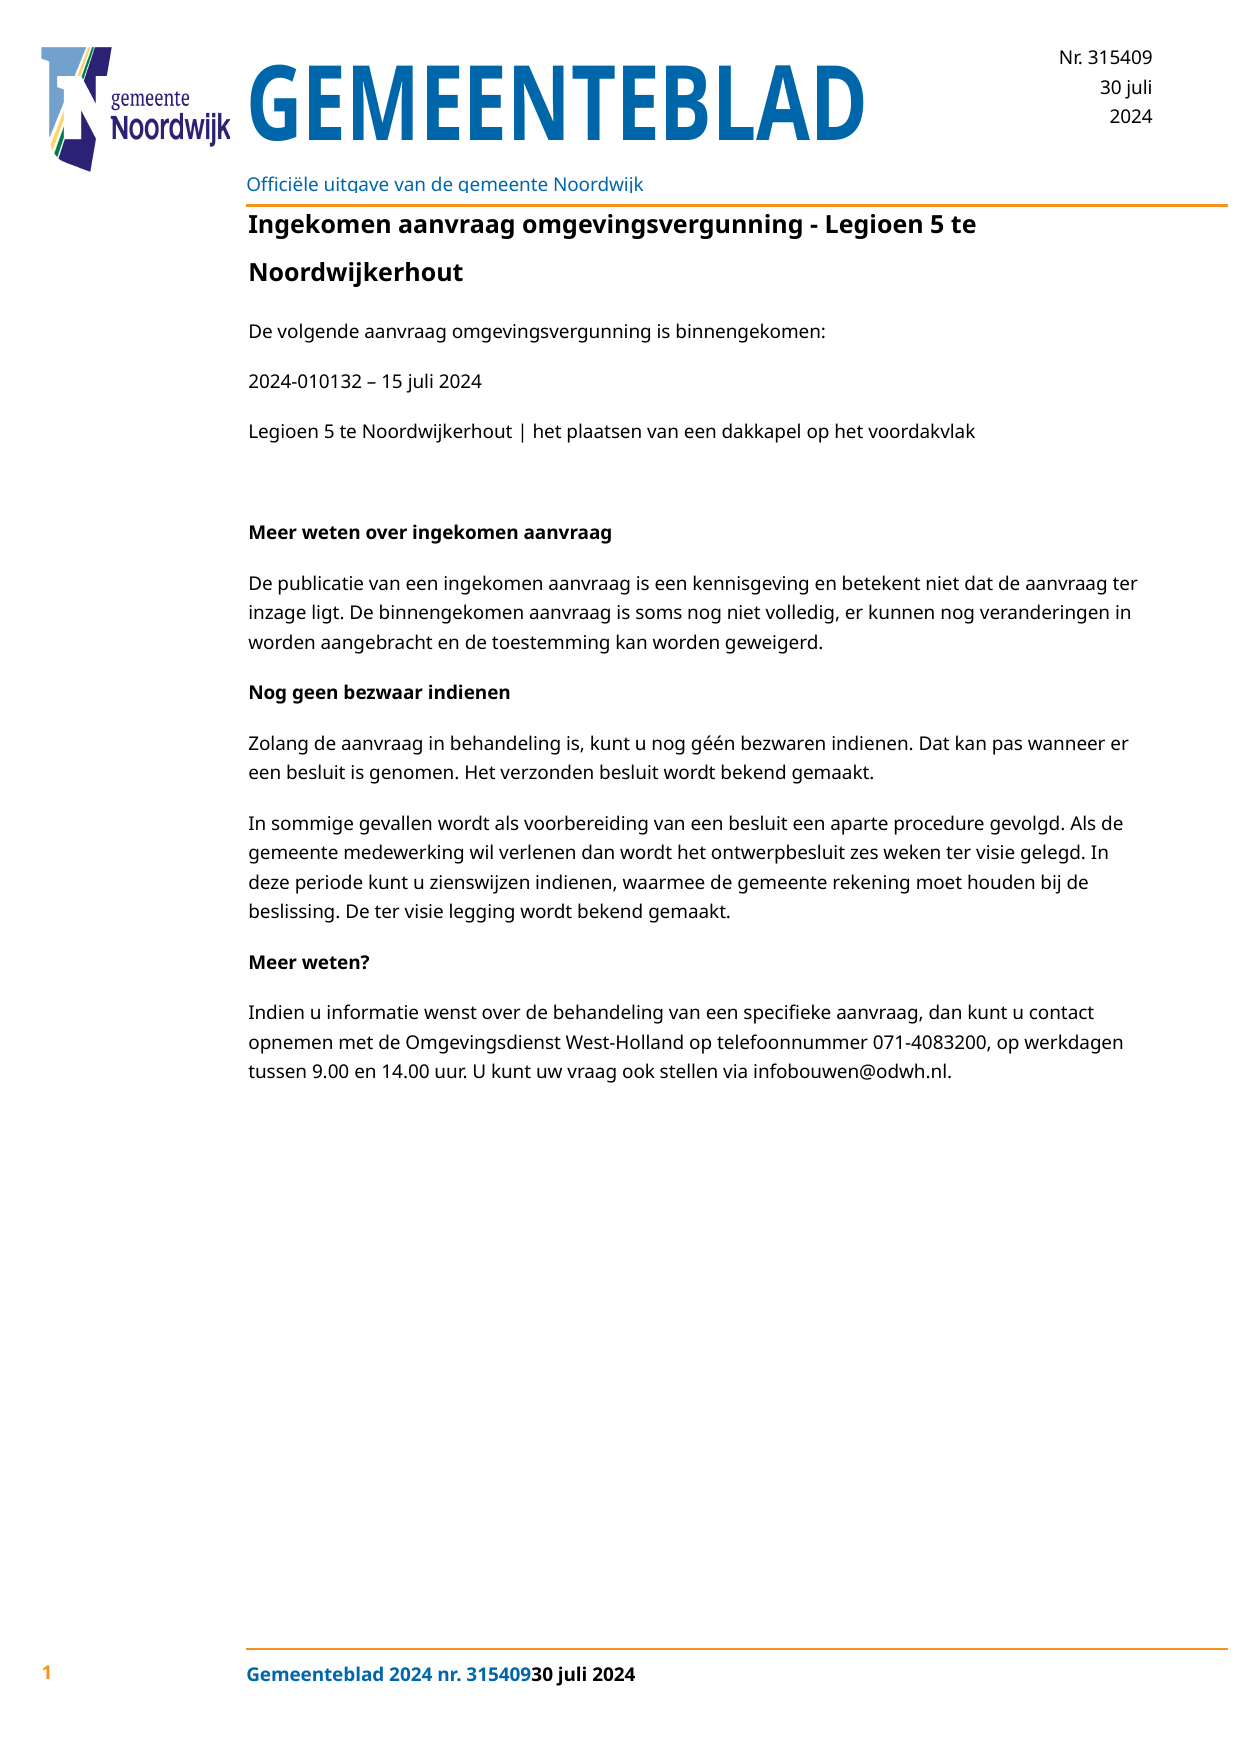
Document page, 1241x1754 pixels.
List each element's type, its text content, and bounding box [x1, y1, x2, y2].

text Nog geen bezwaar indienen [248, 679, 1152, 705]
text In sommige gevallen wordt als voorbereiding van een besluit een aparte procedure gevolgd. Als de gemeente medewerking wil verlenen dan wordt het ontwerpbesluit zes weken ter visie gelegd. In deze periode kunt u zienswijzen indienen, waarmee de gemeente rekening moet houden bij de beslissing. De ter visie legging wordt bekend gemaakt. [248, 810, 1152, 924]
text Meer weten? [248, 949, 1152, 975]
text 2024-010132 – 15 juli 2024 [248, 368, 1152, 394]
text De volgende aanvraag omgevingsvergunning is binnengekomen: [248, 318, 1152, 344]
text Zolang de aanvraag in behandeling is, kunt u nog géén bezwaren indienen. Dat kan pas wanneer er een besluit is genomen. Het verzonden besluit wordt bekend gemaakt. [248, 730, 1152, 785]
text Legioen 5 te Noordwijkerhout | het plaatsen van een dakkapel op het voordakvlak [248, 419, 1152, 444]
text De publicatie van een ingekomen aanvraag is een kennisgeving en betekent niet dat de aanvraag ter inzage ligt. De binnengekomen aanvraag is soms nog niet volledig, er kunnen nog veranderingen in worden aangebracht en de toestemming kan worden geweigerd. [248, 570, 1152, 655]
text Indien u informatie wenst over de behandeling van een specifieke aanvraag, dan kunt u contact opnemen met de Omgevingsdienst West-Holland op telefoonnummer 071-4083200, op werkdagen tussen 9.00 en 14.00 uur. U kunt uw vraag ook stellen via infobouwen@odwh.nl. [248, 999, 1152, 1084]
picture [41, 47, 231, 172]
text Meer weten over ingekomen aanvraag [248, 519, 1152, 545]
text Ingekomen aanvraag omgevingsvergunning - Legioen 5 te Noordwijkerhout [248, 207, 1152, 288]
